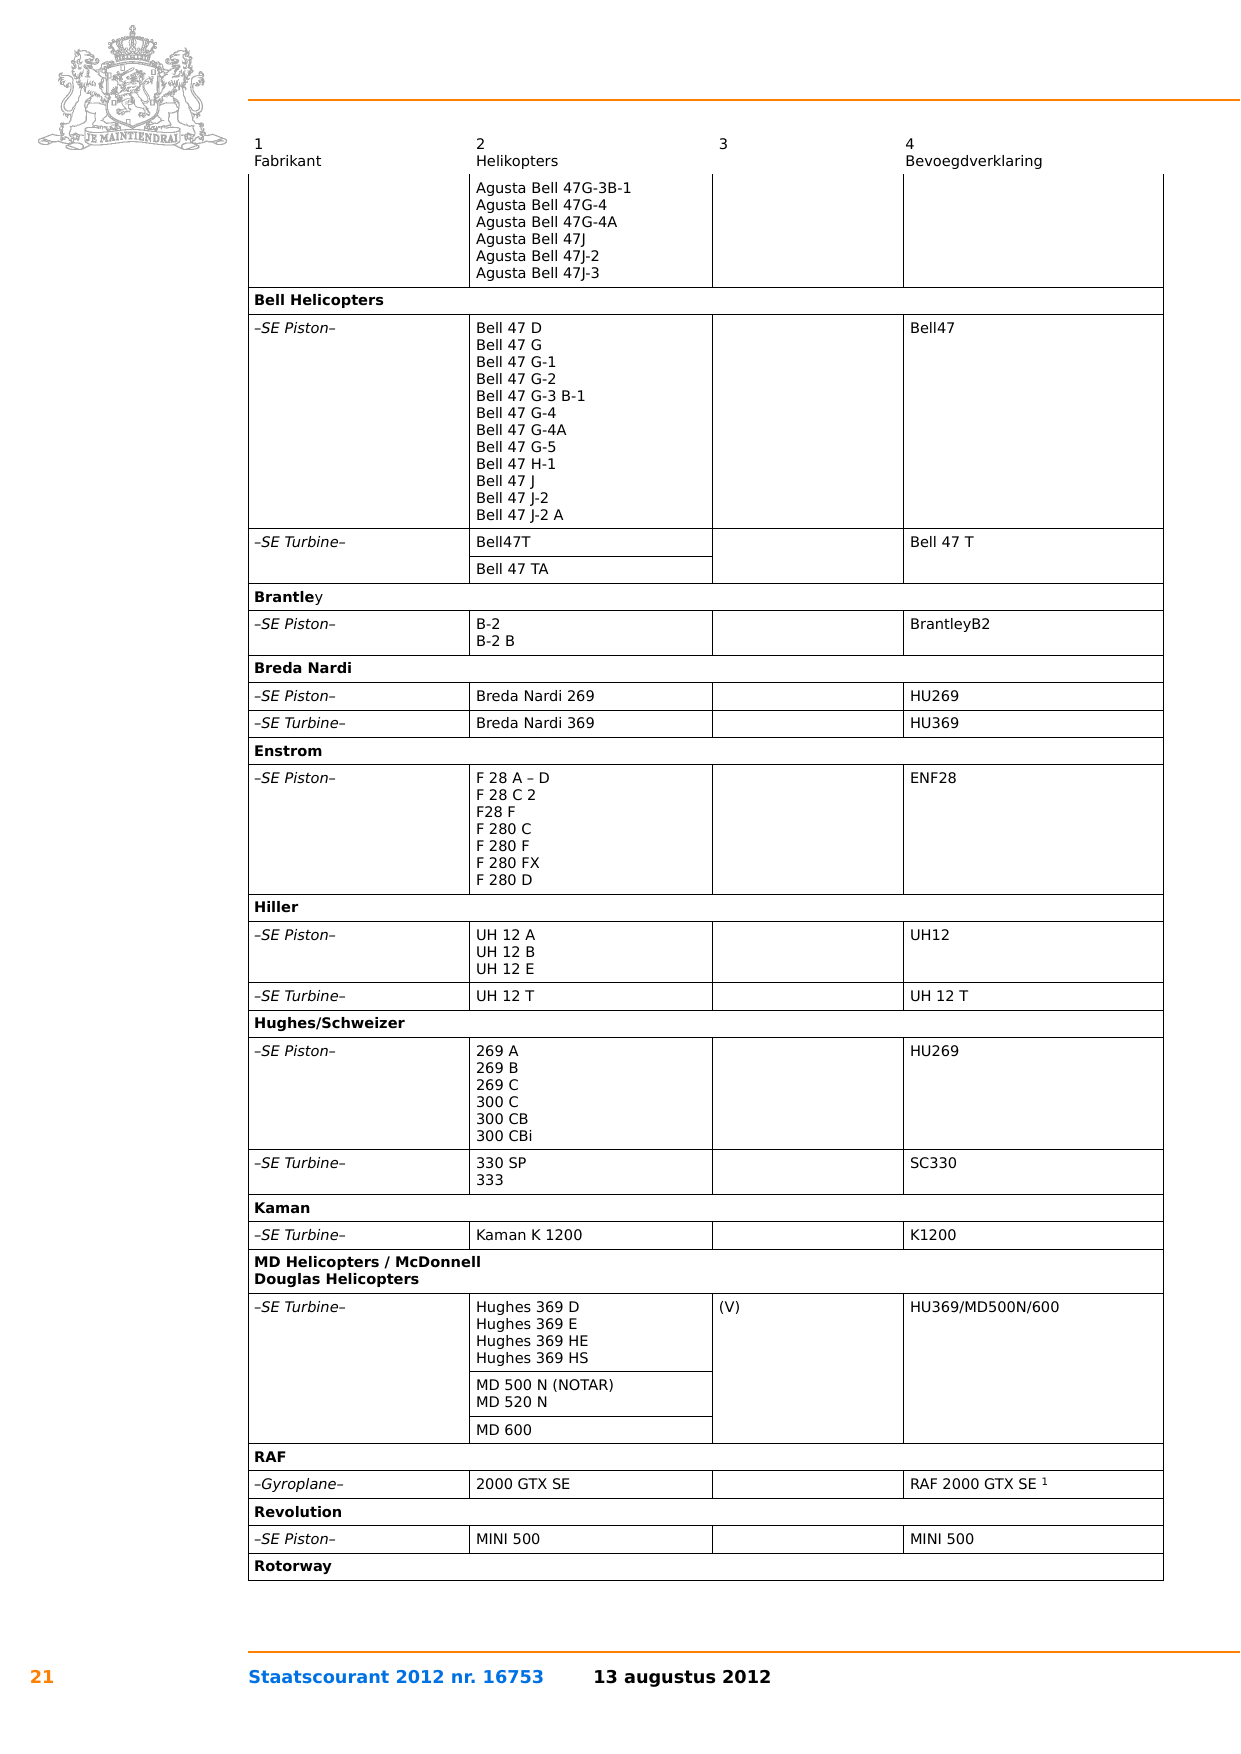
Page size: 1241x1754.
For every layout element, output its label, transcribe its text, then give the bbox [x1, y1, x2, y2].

table_cell –SE Piston– [249, 765, 469, 893]
table_cell Bell47 [904, 315, 1163, 528]
table_cell Hiller [249, 895, 1163, 921]
table_cell K1200 [904, 1222, 1163, 1248]
table_cell [713, 529, 903, 583]
table_cell Bell47T [470, 529, 712, 556]
table_header 2 Helikopters [470, 131, 712, 174]
table_cell UH 12 T [470, 983, 712, 1010]
table_cell –Gyroplane– [249, 1471, 469, 1498]
table_cell [713, 1150, 903, 1194]
table_cell Kaman [249, 1195, 1163, 1221]
table_cell B-2 B-2 B [470, 611, 712, 655]
table_cell [713, 315, 903, 528]
table_cell SC330 [904, 1150, 1163, 1194]
table_cell UH 12 T [904, 983, 1163, 1010]
table_cell UH 12 A UH 12 B UH 12 E [470, 922, 712, 982]
table_cell Rotorway [249, 1554, 1163, 1580]
table_cell [249, 175, 469, 287]
table_cell HU269 [904, 683, 1163, 709]
table_cell [713, 1038, 903, 1149]
table_cell 2000 GTX SE [470, 1471, 712, 1498]
table_cell Hughes 369 D Hughes 369 E Hughes 369 HE Hughes 369 HS [470, 1294, 712, 1371]
table_cell [713, 1526, 903, 1553]
table_cell –SE Piston– [249, 1038, 469, 1149]
table_cell –SE Piston– [249, 315, 469, 528]
table_cell Bell Helicopters [249, 288, 1163, 314]
table_cell HU269 [904, 1038, 1163, 1149]
table_cell –SE Turbine– [249, 1294, 469, 1443]
table_cell –SE Piston– [249, 1526, 469, 1553]
table_cell MD 600 [470, 1417, 712, 1443]
table_cell Revolution [249, 1499, 1163, 1525]
table_cell Enstrom [249, 738, 1163, 764]
table_cell Breda Nardi 369 [470, 711, 712, 737]
table_cell [713, 765, 903, 893]
table_cell HU369/MD500N/600 [904, 1294, 1163, 1443]
picture [38, 25, 227, 150]
table_cell RAF 2000 GTX SE 1 [904, 1471, 1163, 1498]
table_cell [713, 711, 903, 737]
table_header 3 [713, 131, 899, 174]
table_cell Bell 47 TA [470, 557, 712, 583]
table_cell [713, 683, 903, 709]
table_cell MINI 500 [470, 1526, 712, 1553]
table_cell Breda Nardi 269 [470, 683, 712, 709]
table_cell 330 SP 333 [470, 1150, 712, 1194]
table_header 1 Fabrikant [249, 131, 469, 174]
table_cell –SE Piston– [249, 683, 469, 709]
table_cell BrantleyB2 [904, 611, 1163, 655]
table_cell –SE Turbine– [249, 1150, 469, 1194]
table_cell 269 A 269 B 269 C 300 C 300 CB 300 CBi [470, 1038, 712, 1149]
table_cell UH12 [904, 922, 1163, 982]
table_cell –SE Turbine– [249, 1222, 469, 1248]
table_cell –SE Piston– [249, 922, 469, 982]
table_cell [713, 1471, 903, 1498]
table_cell MD 500 N (NOTAR) MD 520 N [470, 1372, 712, 1416]
table_cell ENF28 [904, 765, 1163, 893]
table_cell –SE Turbine– [249, 711, 469, 737]
table_cell [904, 175, 1163, 287]
table_cell [713, 983, 903, 1010]
table_cell Bell 47 D Bell 47 G Bell 47 G-1 Bell 47 G-2 Bell 47 G-3 B-1 Bell 47 G-4 Bell 47 G-4A Bell 47 G-5 Bell 47 H-1 Bell 47 J Bell 47 J-2 Bell 47 J-2 A [470, 315, 712, 528]
table_cell MINI 500 [904, 1526, 1163, 1553]
table_cell –SE Turbine– [249, 529, 469, 583]
table_cell –SE Turbine– [249, 983, 469, 1010]
table_cell F 28 A – D F 28 C 2 F28 F F 280 C F 280 F F 280 FX F 280 D [470, 765, 712, 893]
table_header 4 Bevoegdverklaring [900, 131, 1163, 174]
table_cell HU369 [904, 711, 1163, 737]
table_cell Kaman K 1200 [470, 1222, 712, 1248]
table_cell Brantley [249, 584, 1163, 610]
table_cell Agusta Bell 47G-3B-1 Agusta Bell 47G-4 Agusta Bell 47G-4A Agusta Bell 47J Agusta Bell 47J-2 Agusta Bell 47J-3 [470, 175, 712, 287]
table_cell Bell 47 T [904, 529, 1163, 583]
table_cell [713, 611, 903, 655]
table_cell [713, 175, 903, 287]
table_cell –SE Piston– [249, 611, 469, 655]
table_cell Hughes/Schweizer [249, 1011, 1163, 1037]
table_cell (V) [713, 1294, 903, 1443]
table_cell MD Helicopters / McDonnell Douglas Helicopters [249, 1250, 1163, 1293]
table_cell Breda Nardi [249, 656, 1163, 682]
table_cell [713, 922, 903, 982]
table_cell RAF [249, 1444, 1163, 1470]
table_cell [713, 1222, 903, 1248]
